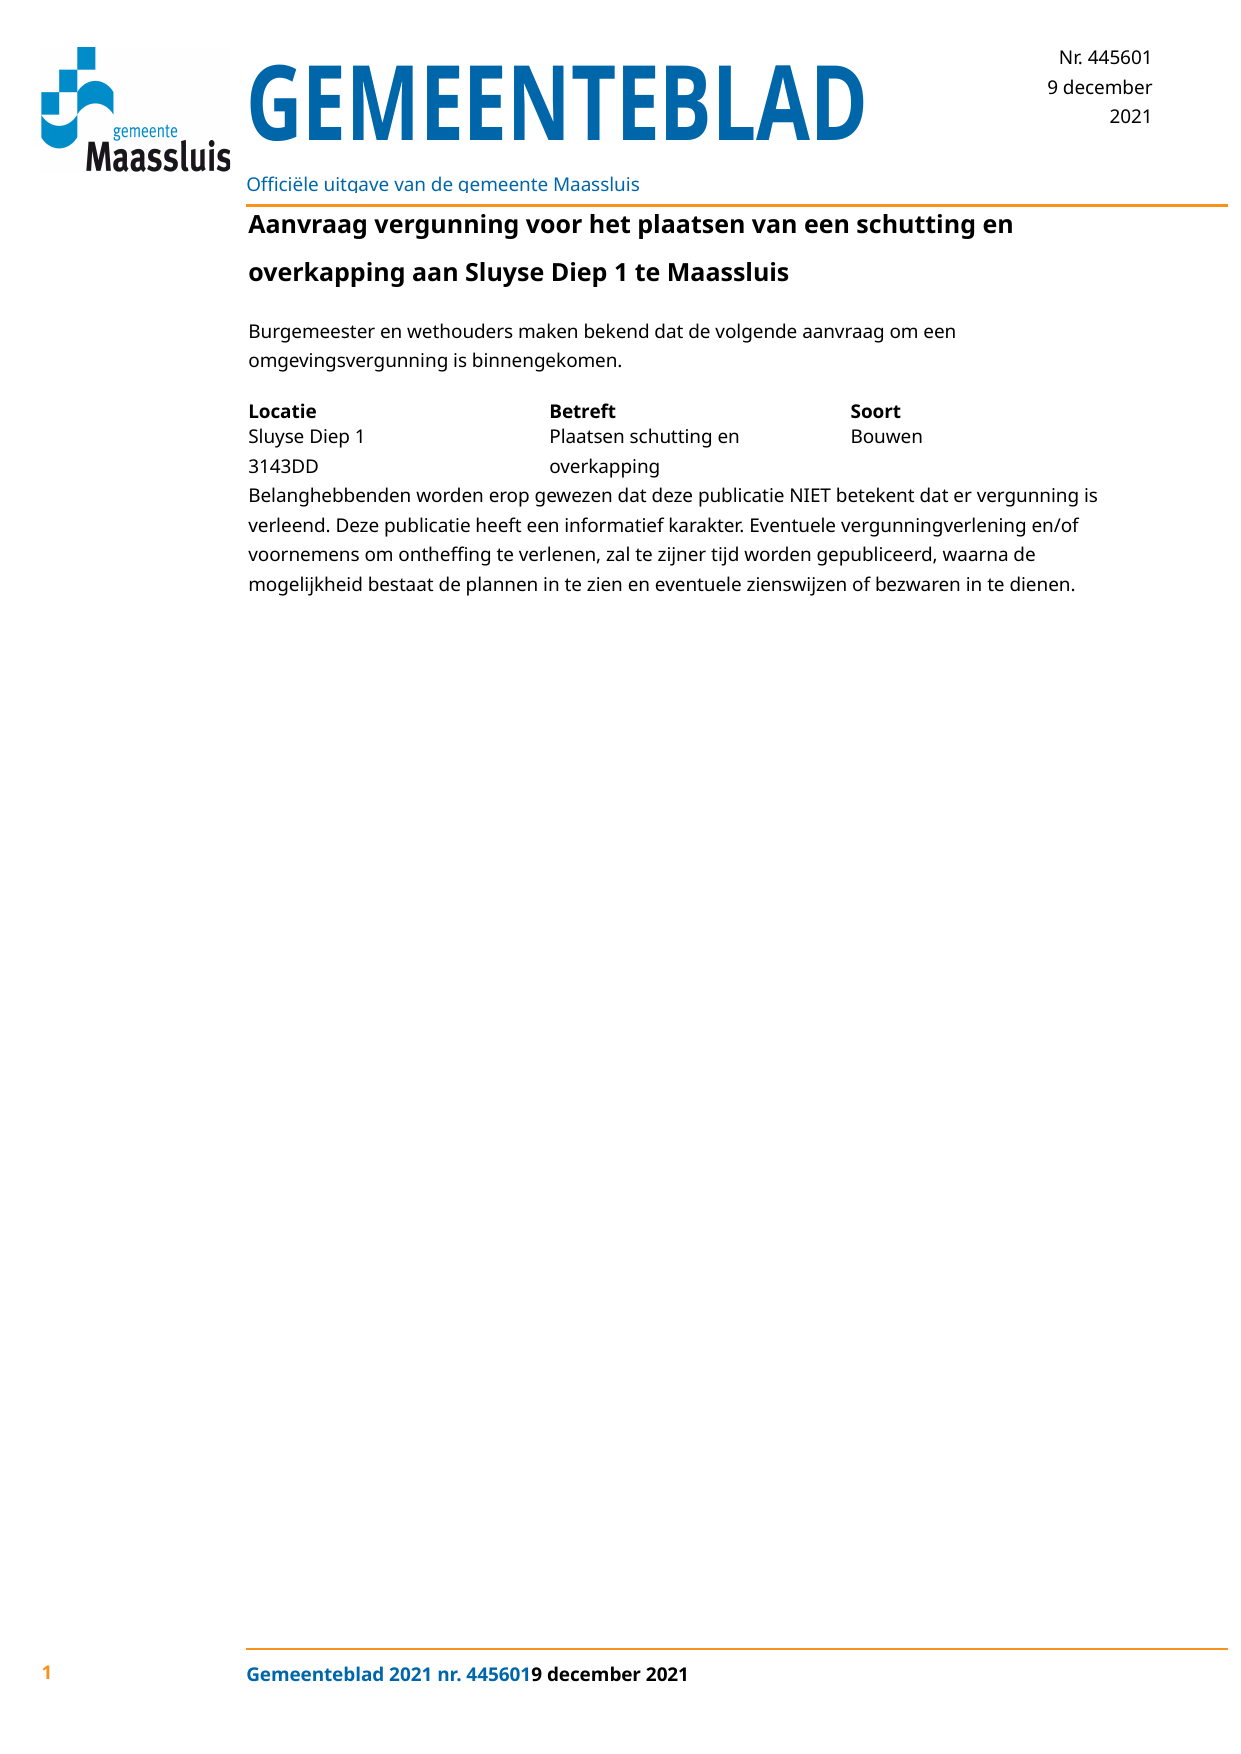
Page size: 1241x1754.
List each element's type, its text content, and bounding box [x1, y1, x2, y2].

text Burgemeester en wethouders maken bekend dat de volgende aanvraag om een omgevingsvergunning is binnengekomen. [248, 318, 1152, 373]
text Aanvraag vergunning voor het plaatsen van een schutting en overkapping aan Sluyse Diep 1 te Maassluis [248, 207, 1152, 288]
table_cell Sluyse Diep 1 3143DD [248, 424, 549, 479]
table_cell Bouwen [850, 424, 1152, 479]
table_header Locatie [248, 398, 549, 424]
table_header Betreft [549, 398, 850, 424]
text Belanghebbenden worden erop gewezen dat deze publicatie NIET betekent dat er vergunning is verleend. Deze publicatie heeft een informatief karakter. Eventuele vergunningverlening en/of voornemens om ontheffing te verlenen, zal te zijner tijd worden gepubliceerd, waarna de mogelijkheid bestaat de plannen in te zien en eventuele zienswijzen of bezwaren in te dienen. [248, 482, 1152, 597]
picture [41, 47, 231, 172]
picture [41, 47, 77, 92]
table_header Soort [850, 398, 1152, 424]
table_cell Plaatsen schutting en overkapping [549, 424, 850, 479]
